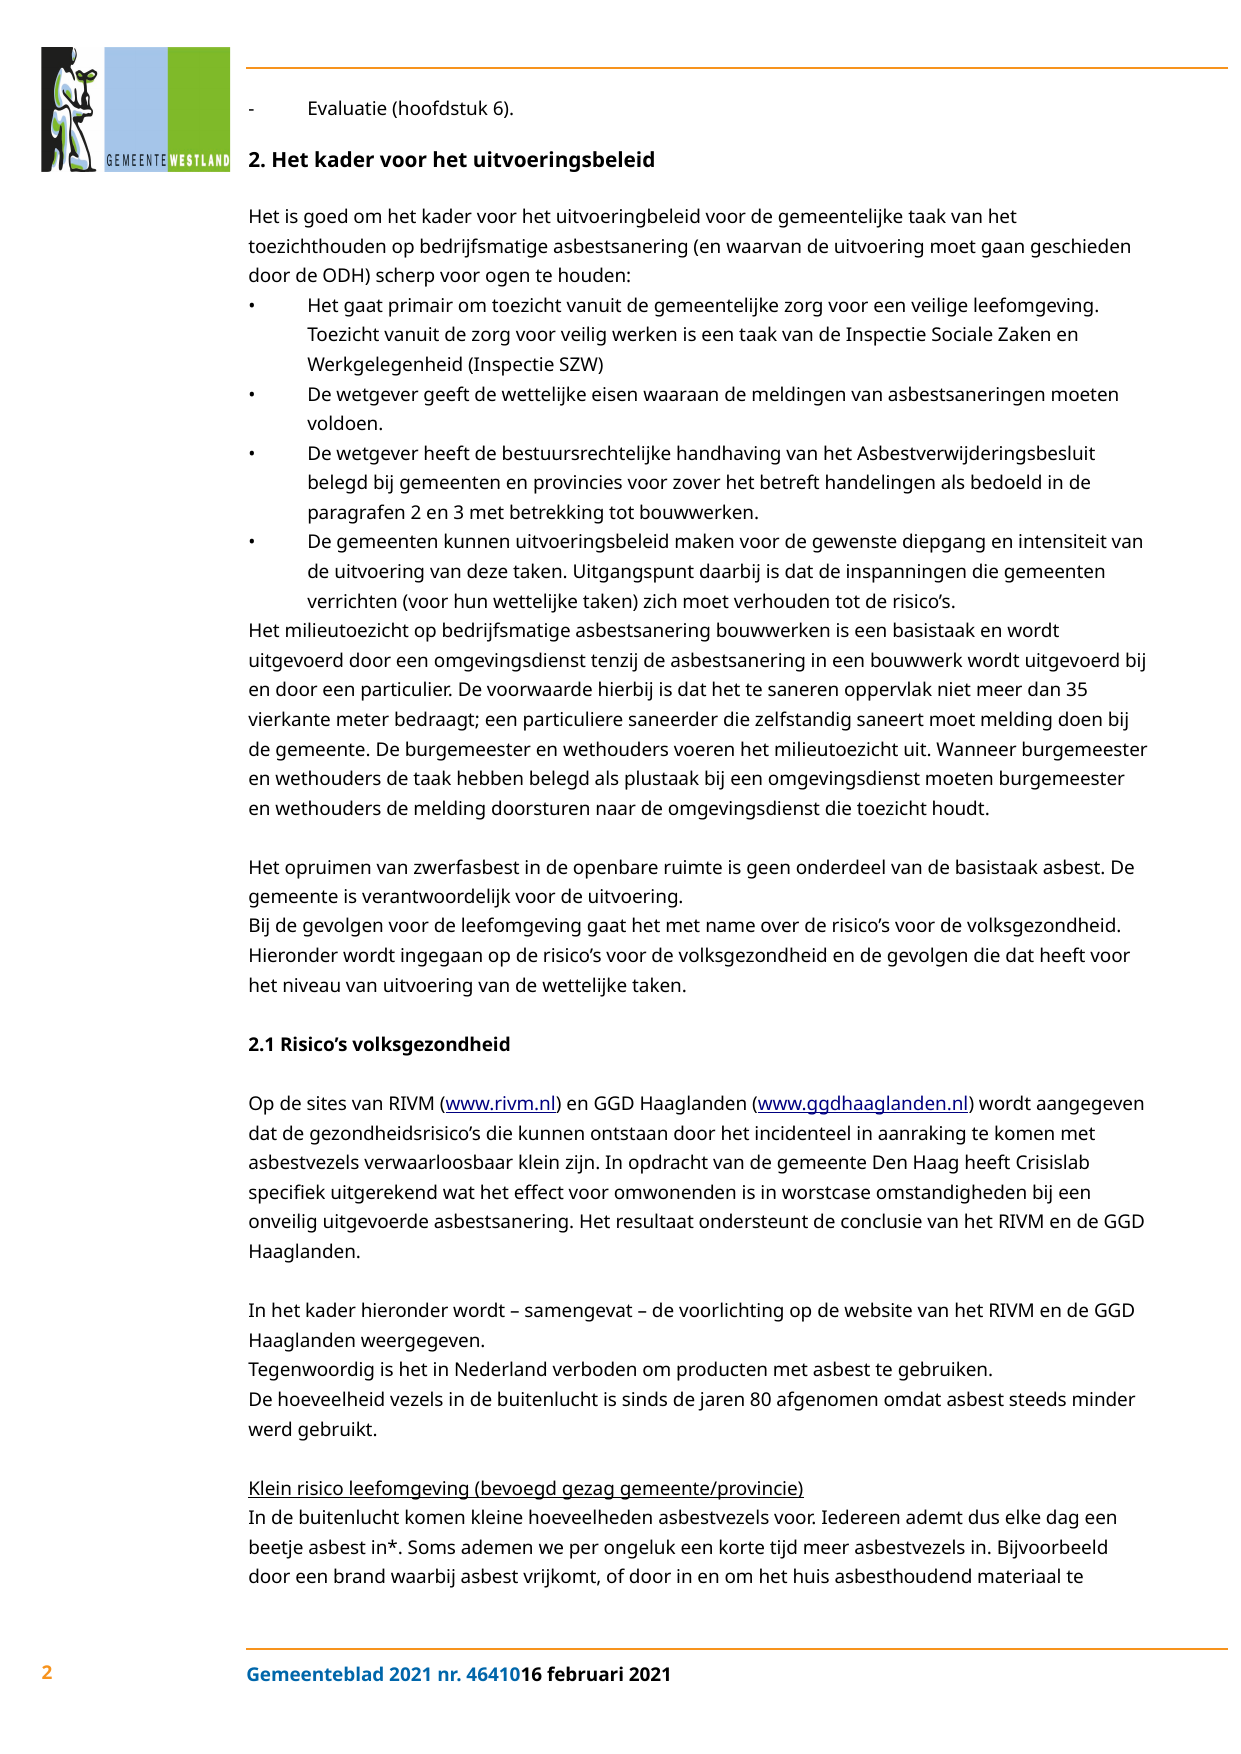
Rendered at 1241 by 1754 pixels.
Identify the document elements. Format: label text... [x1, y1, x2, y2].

text Het is goed om het kader voor het uitvoeringbeleid voor de gemeentelijke taak van het toezichthouden op bedrijfsmatige asbestsanering (en waarvan de uitvoering moet gaan geschieden door de ODH) scherp voor ogen te houden: [248, 203, 1152, 288]
list De gemeenten kunnen uitvoeringsbeleid maken voor de gewenste diepgang en intensiteit van de uitvoering van deze taken. Uitgangspunt daarbij is dat de inspanningen die gemeenten verrichten (voor hun wettelijke taken) zich moet verhouden tot de risico’s. [248, 529, 1152, 613]
picture [41, 47, 231, 172]
list Het gaat primair om toezicht vanuit de gemeentelijke zorg voor een veilige leefomgeving. Toezicht vanuit de zorg voor veilig werken is een taak van de Inspectie Sociale Zaken en Werkgelegenheid (Inspectie SZW) [248, 292, 1152, 377]
table_header Tegenwoordig is het in Nederland verboden om producten met asbest te gebruiken. De hoeveelheid vezels in de buitenlucht is sinds de jaren 80 afgenomen omdat asbest steeds minder werd gebruikt. Klein risico leefomgeving (bevoegd gezag gemeente/provincie) In de buitenlucht komen kleine hoeveelheden asbestvezels voor. Iedereen ademt dus elke dag een beetje asbest in*. Soms ademen we per ongeluk een korte tijd meer asbestvezels in. Bijvoorbeeld door een brand waarbij asbest vrijkomt, of door in en om het huis asbesthoudend materiaal te [248, 1357, 1152, 1589]
text Op de sites van RIVM (www.rivm.nl) en GGD Haaglanden (www.ggdhaaglanden.nl) wordt aangegeven dat de gezondheidsrisico’s die kunnen ontstaan door het incidenteel in aanraking te komen met asbestvezels verwaarloosbaar klein zijn. In opdracht van de gemeente Den Haag heeft Crisislab specifiek uitgerekend wat het effect voor omwonenden is in worstcase omstandigheden bij een onveilig uitgevoerde asbestsanering. Het resultaat ondersteunt de conclusie van het RIVM en de GGD Haaglanden. [248, 1090, 1152, 1264]
text 2.1 Risico’s volksgezondheid [248, 1031, 1152, 1057]
text In het kader hieronder wordt – samengevat – de voorlichting op de website van het RIVM en de GGD Haaglanden weergegeven. [248, 1297, 1152, 1353]
text 2. Het kader voor het uitvoeringsbeleid [248, 145, 1152, 174]
list De wetgever heeft de bestuursrechtelijke handhaving van het Asbestverwijderingsbesluit belegd bij gemeenten en provincies voor zover het betreft handelingen als bedoeld in de paragrafen 2 en 3 met betrekking tot bouwwerken. [248, 440, 1152, 525]
text Bij de gevolgen voor de leefomgeving gaat het met name over de risico’s voor de volksgezondheid. Hieronder wordt ingegaan op de risico’s voor de volksgezondheid en de gevolgen die dat heeft voor het niveau van uitvoering van de wettelijke taken. [248, 913, 1152, 998]
table_header Het milieutoezicht op bedrijfsmatige asbestsanering bouwwerken is een basistaak en wordt uitgevoerd door een omgevingsdienst tenzij de asbestsanering in een bouwwerk wordt uitgevoerd bij en door een particulier. De voorwaarde hierbij is dat het te saneren oppervlak niet meer dan 35 vierkante meter bedraagt; een particuliere saneerder die zelfstandig saneert moet melding doen bij de gemeente. De burgemeester en wethouders voeren het milieutoezicht uit. Wanneer burgemeester en wethouders de taak hebben belegd als plustaak bij een omgevingsdienst moeten burgemeester en wethouders de melding doorsturen naar de omgevingsdienst die toezicht houdt. Het opruimen van zwerfasbest in de openbare ruimte is geen onderdeel van de basistaak asbest. De gemeente is verantwoordelijk voor de uitvoering. [248, 618, 1152, 909]
list Evaluatie (hoofdstuk 6). [248, 95, 1152, 121]
list De wetgever geeft de wettelijke eisen waaraan de meldingen van asbestsaneringen moeten voldoen. [248, 381, 1152, 436]
